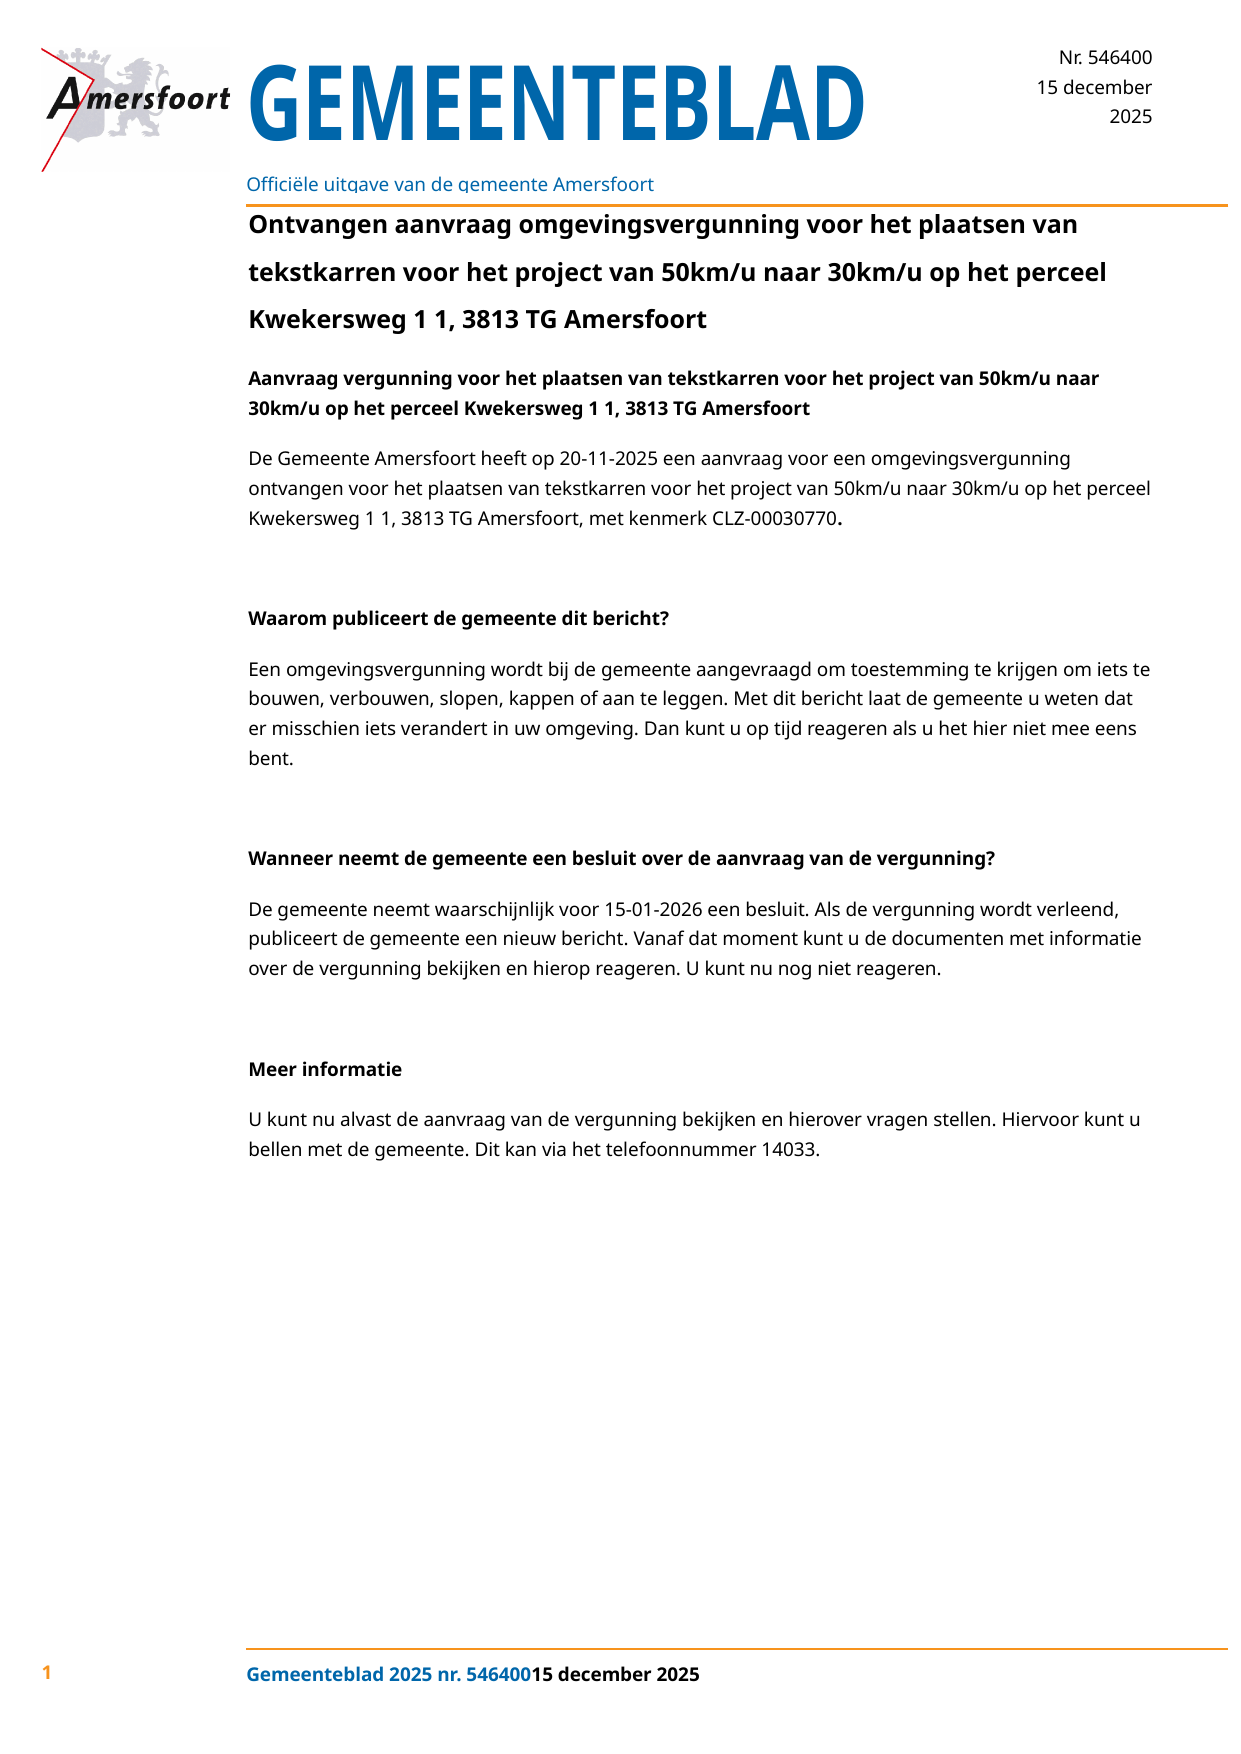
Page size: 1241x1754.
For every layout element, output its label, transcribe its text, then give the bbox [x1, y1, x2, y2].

text Aanvraag vergunning voor het plaatsen van tekstkarren voor het project van 50km/u naar 30km/u op het perceel Kwekersweg 1 1, 3813 TG Amersfoort [248, 366, 1152, 421]
text Ontvangen aanvraag omgevingsvergunning voor het plaatsen van tekstkarren voor het project van 50km/u naar 30km/u op het perceel Kwekersweg 1 1, 3813 TG Amersfoort [248, 207, 1152, 336]
text Meer informatie [248, 1056, 1152, 1082]
text De gemeente neemt waarschijnlijk voor 15-01-2026 een besluit. Als de vergunning wordt verleend, publiceert de gemeente een nieuw bericht. Vanaf dat moment kunt u de documenten met informatie over de vergunning bekijken en hierop reageren. U kunt nu nog niet reageren. [248, 896, 1152, 981]
text Wanneer neemt de gemeente een besluit over de aanvraag van de vergunning? [248, 846, 1152, 871]
picture [41, 47, 231, 172]
text De Gemeente Amersfoort heeft op 20-11-2025 een aanvraag voor een omgevingsvergunning ontvangen voor het plaatsen van tekstkarren voor het project van 50km/u naar 30km/u op het perceel Kwekersweg 1 1, 3813 TG Amersfoort, met kenmerk CLZ-00030770. [248, 446, 1152, 530]
text U kunt nu alvast de aanvraag van de vergunning bekijken en hierover vragen stellen. Hiervoor kunt u bellen met de gemeente. Dit kan via het telefoonnummer 14033. [248, 1106, 1152, 1162]
text Een omgevingsvergunning wordt bij de gemeente aangevraagd om toestemming te krijgen om iets te bouwen, verbouwen, slopen, kappen of aan te leggen. Met dit bericht laat de gemeente u weten dat er misschien iets verandert in uw omgeving. Dan kunt u op tijd reageren als u het hier niet mee eens bent. [248, 656, 1152, 770]
text Waarom publiceert de gemeente dit bericht? [248, 606, 1152, 631]
